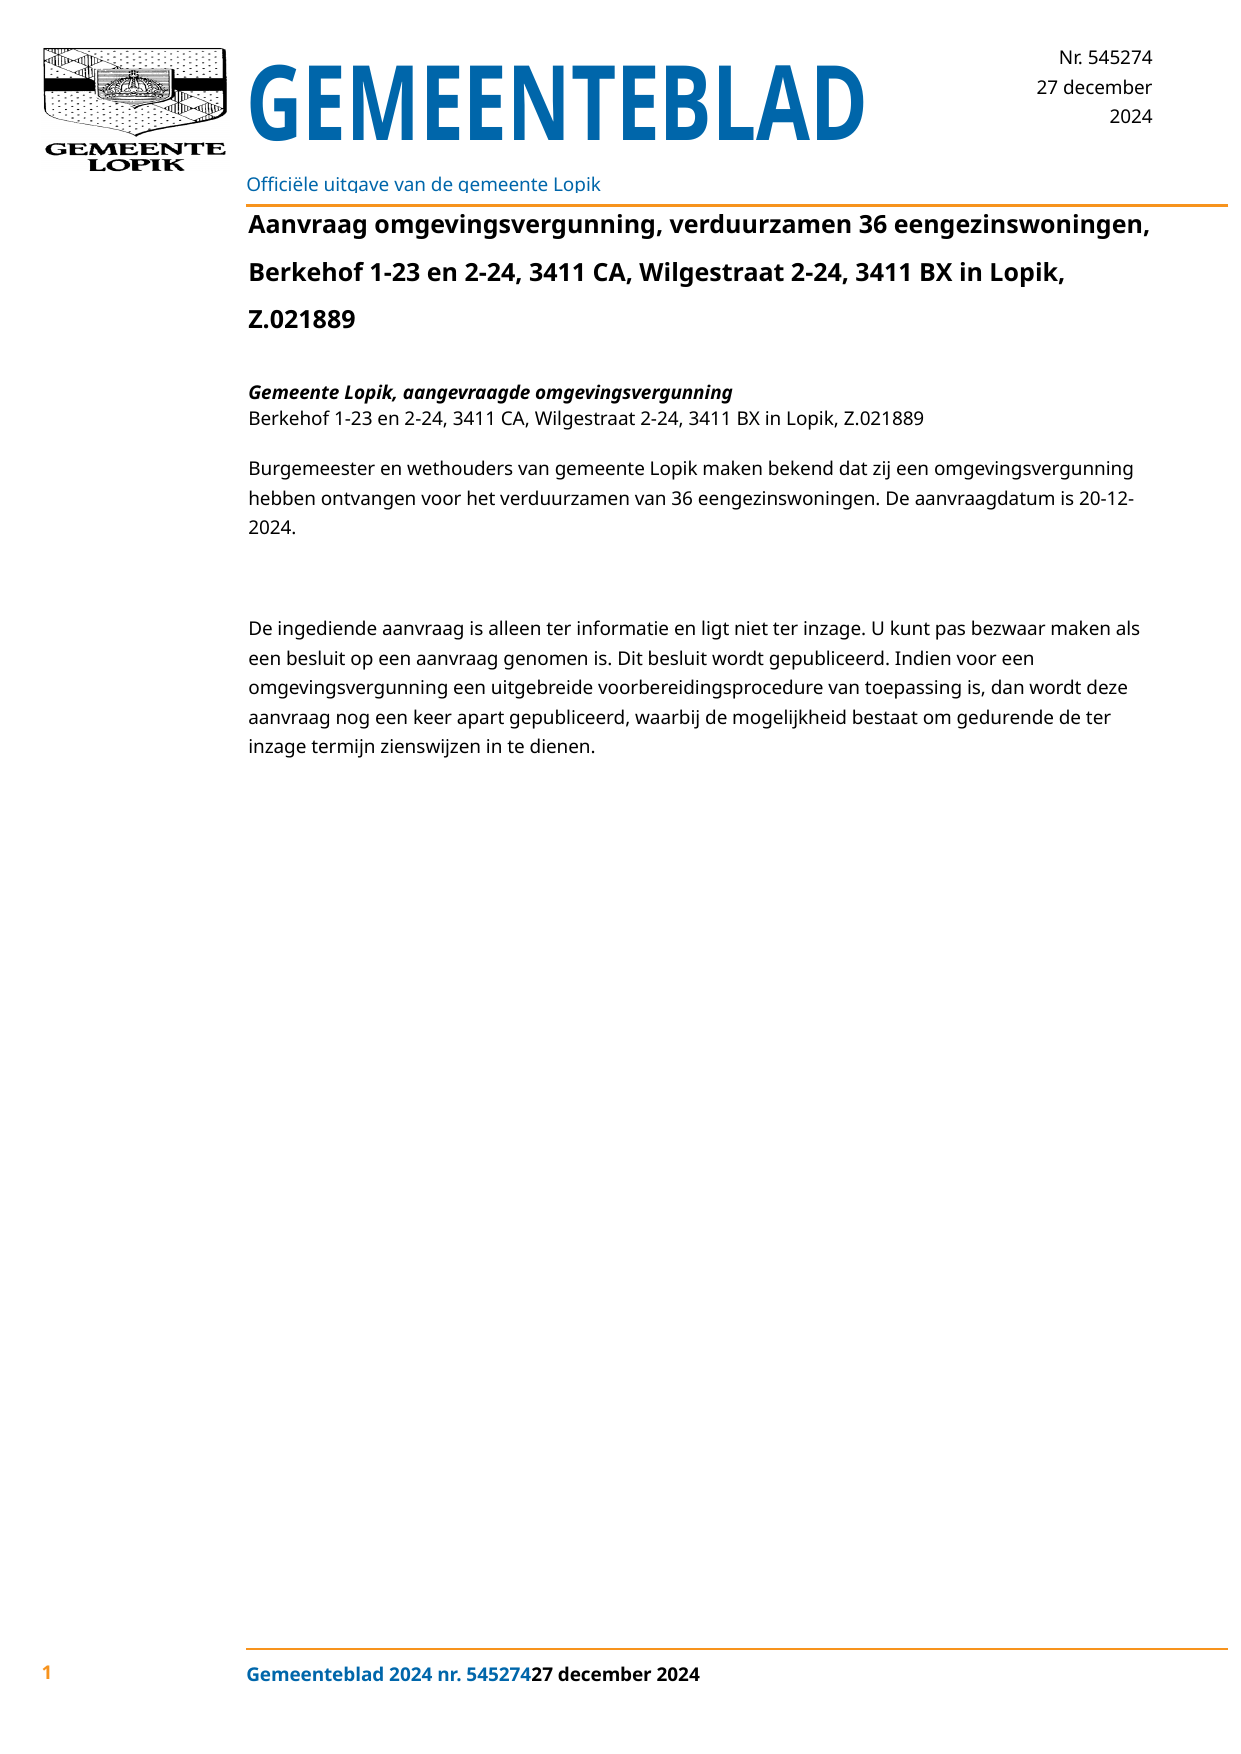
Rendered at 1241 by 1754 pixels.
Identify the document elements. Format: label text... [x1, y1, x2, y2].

text Burgemeester en wethouders van gemeente Lopik maken bekend dat zij een omgevingsvergunning hebben ontvangen voor het verduurzamen van 36 eengezinswoningen. De aanvraagdatum is 20-12-2024. [248, 455, 1152, 540]
text De ingediende aanvraag is alleen ter informatie en ligt niet ter inzage. U kunt pas bezwaar maken als een besluit op een aanvraag genomen is. Dit besluit wordt gepubliceerd. Indien voor een omgevingsvergunning een uitgebreide voorbereidingsprocedure van toepassing is, dan wordt deze aanvraag nog een keer apart gepubliceerd, waarbij de mogelijkheid bestaat om gedurende de ter inzage termijn zienswijzen in te dienen. [248, 615, 1152, 759]
text Aanvraag omgevingsvergunning, verduurzamen 36 eengezinswoningen, Berkehof 1-23 en 2-24, 3411 CA, Wilgestraat 2-24, 3411 BX in Lopik, Z.021889 [248, 207, 1152, 336]
text Berkehof 1-23 en 2-24, 3411 CA, Wilgestraat 2-24, 3411 BX in Lopik, Z.021889 [248, 405, 1152, 431]
picture [41, 47, 231, 172]
text Gemeente Lopik, aangevraagde omgevingsvergunning [248, 379, 1152, 405]
